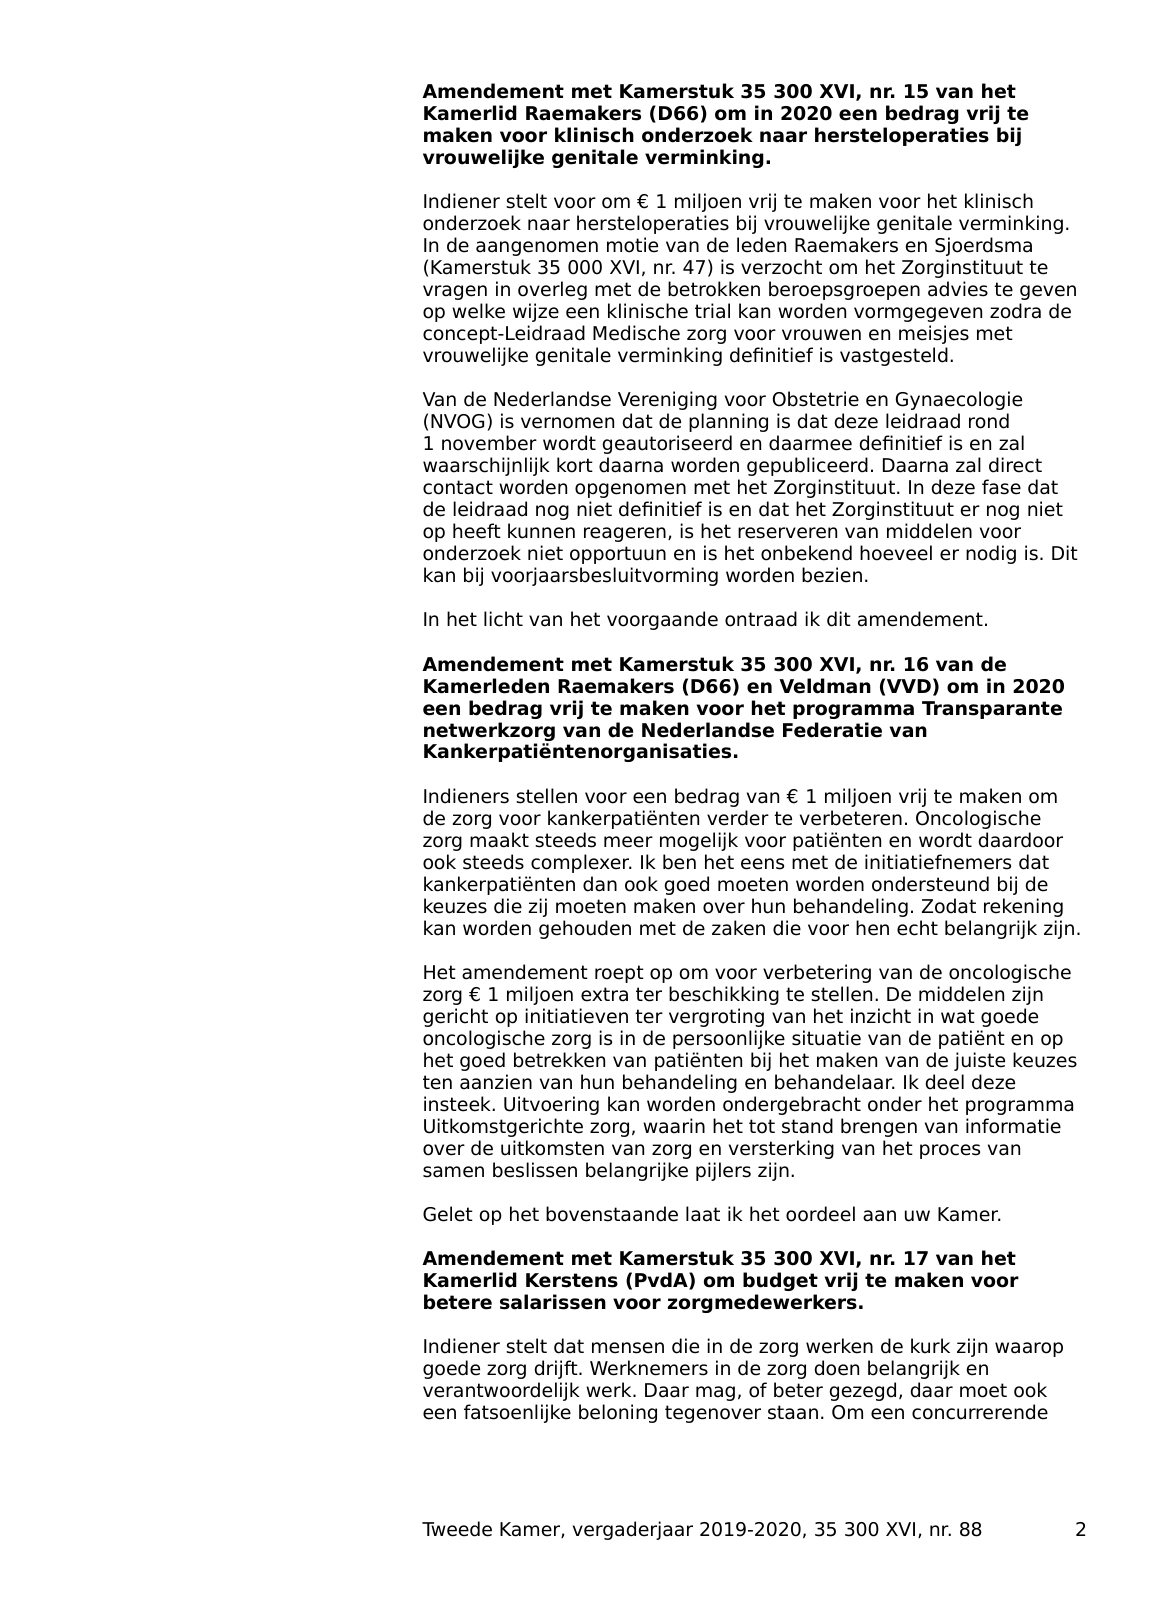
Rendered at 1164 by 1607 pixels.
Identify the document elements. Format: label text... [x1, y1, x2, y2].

subtitle Amendement met Kamerstuk 35 300 XVI, nr. 16 van de Kamerleden Raemakers (D66) en Veldman (VVD) om in 2020 een bedrag vrij te maken voor het programma Transparante netwerkzorg van de Nederlandse Federatie van Kankerpatiëntenorganisaties. [422, 653, 1087, 763]
text In het licht van het voorgaande ontraad ik dit amendement. [422, 609, 1087, 631]
text Van de Nederlandse Vereniging voor Obstetrie en Gynaecologie (NVOG) is vernomen dat de planning is dat deze leidraad rond 1 november wordt geautoriseerd en daarmee definitief is en zal waarschijnlijk kort daarna worden gepubliceerd. Daarna zal direct contact worden opgenomen met het Zorginstituut. In deze fase dat de leidraad nog niet definitief is en dat het Zorginstituut er nog niet op heeft kunnen reageren, is het reserveren van middelen voor onderzoek niet opportuun en is het onbekend hoeveel er nodig is. Dit kan bij voorjaarsbesluitvorming worden bezien. [422, 389, 1087, 587]
subtitle Amendement met Kamerstuk 35 300 XVI, nr. 15 van het Kamerlid Raemakers (D66) om in 2020 een bedrag vrij te maken voor klinisch onderzoek naar hersteloperaties bij vrouwelijke genitale verminking. [422, 81, 1087, 169]
text Indieners stellen voor een bedrag van € 1 miljoen vrij te maken om de zorg voor kankerpatiënten verder te verbeteren. Oncologische zorg maakt steeds meer mogelijk voor patiënten en wordt daardoor ook steeds complexer. Ik ben het eens met de initiatiefnemers dat kankerpatiënten dan ook goed moeten worden ondersteund bij de keuzes die zij moeten maken over hun behandeling. Zodat rekening kan worden gehouden met de zaken die voor hen echt belangrijk zijn. [422, 786, 1087, 939]
text Gelet op het bovenstaande laat ik het oordeel aan uw Kamer. [422, 1204, 1087, 1226]
text Indiener stelt dat mensen die in de zorg werken de kurk zijn waarop goede zorg drijft. Werknemers in de zorg doen belangrijk en verantwoordelijk werk. Daar mag, of beter gezegd, daar moet ook een fatsoenlijke beloning tegenover staan. Om een concurrerende [422, 1336, 1087, 1424]
text Indiener stelt voor om € 1 miljoen vrij te maken voor het klinisch onderzoek naar hersteloperaties bij vrouwelijke genitale verminking. In de aangenomen motie van de leden Raemakers en Sjoerdsma (Kamerstuk 35 000 XVI, nr. 47) is verzocht om het Zorginstituut te vragen in overleg met de betrokken beroepsgroepen advies te geven op welke wijze een klinische trial kan worden vormgegeven zodra de concept-Leidraad Medische zorg voor vrouwen en meisjes met vrouwelijke genitale verminking definitief is vastgesteld. [422, 191, 1087, 367]
subtitle Amendement met Kamerstuk 35 300 XVI, nr. 17 van het Kamerlid Kerstens (PvdA) om budget vrij te maken voor betere salarissen voor zorgmedewerkers. [422, 1248, 1087, 1314]
text Het amendement roept op om voor verbetering van de oncologische zorg € 1 miljoen extra ter beschikking te stellen. De middelen zijn gericht op initiatieven ter vergroting van het inzicht in wat goede oncologische zorg is in de persoonlijke situatie van de patiënt en op het goed betrekken van patiënten bij het maken van de juiste keuzes ten aanzien van hun behandeling en behandelaar. Ik deel deze insteek. Uitvoering kan worden ondergebracht onder het programma Uitkomstgerichte zorg, waarin het tot stand brengen van informatie over de uitkomsten van zorg en versterking van het proces van samen beslissen belangrijke pijlers zijn. [422, 962, 1087, 1181]
